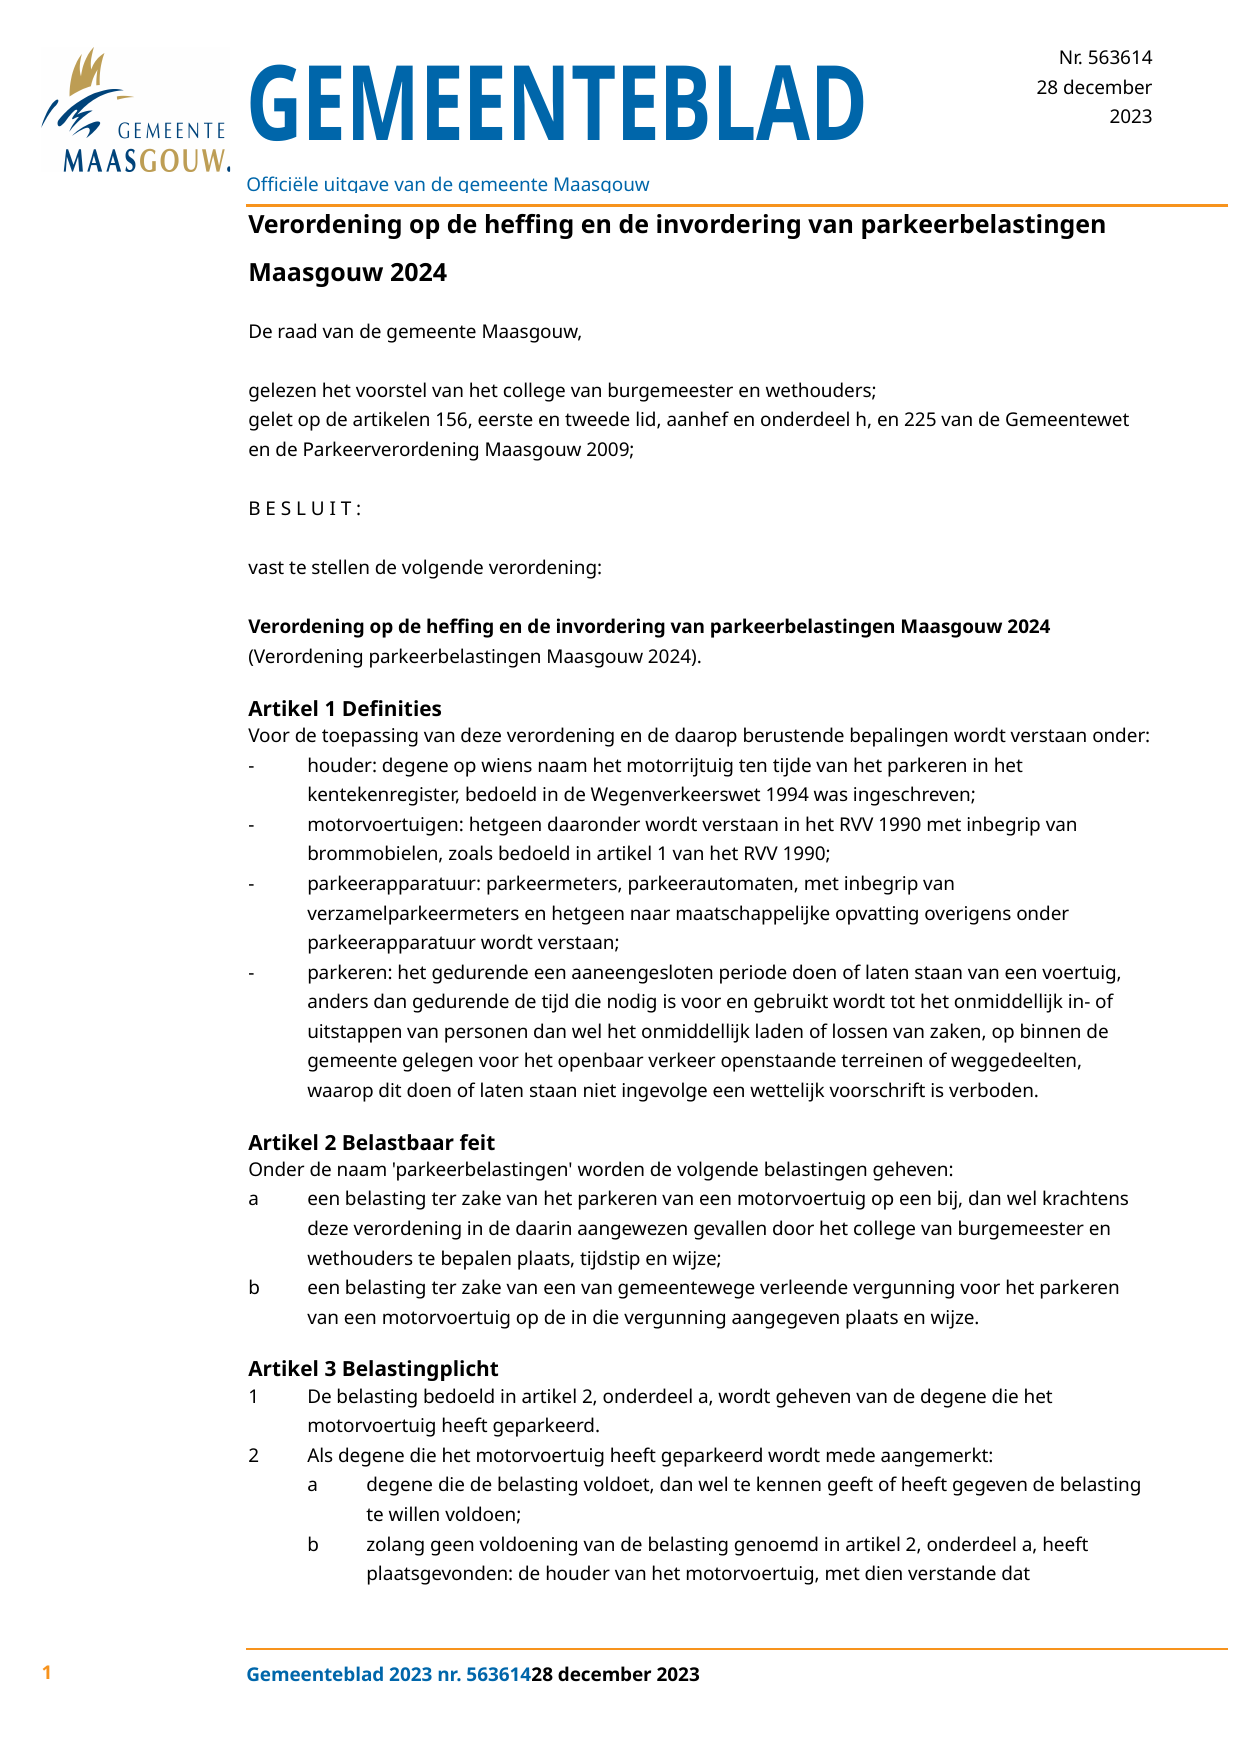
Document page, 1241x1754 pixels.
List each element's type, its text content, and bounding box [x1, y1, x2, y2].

text Voor de toepassing van deze verordening en de daarop berustende bepalingen wordt verstaan onder: [248, 722, 1152, 748]
text gelezen het voorstel van het college van burgemeester en wethouders; [248, 377, 1152, 403]
text Artikel 3 Belastingplicht [248, 1354, 1152, 1383]
list een belasting ter zake van het parkeren van een motorvoertuig op een bij, dan wel krachtens deze verordening in de daarin aangewezen gevallen door het college van burgemeester en wethouders te bepalen plaats, tijdstip en wijze; [248, 1186, 1152, 1271]
list een belasting ter zake van een van gemeentewege verleende vergunning voor het parkeren van een motorvoertuig op de in die vergunning aangegeven plaats en wijze. [248, 1274, 1152, 1330]
text B E S L U I T : [248, 495, 1152, 521]
list houder: degene op wiens naam het motorrijtuig ten tijde van het parkeren in het kentekenregister, bedoeld in de Wegenverkeerswet 1994 was ingeschreven; [248, 752, 1152, 807]
text Verordening op de heffing en de invordering van parkeerbelastingen Maasgouw 2024 [248, 207, 1152, 288]
text Onder de naam 'parkeerbelastingen' worden de volgende belastingen geheven: [248, 1156, 1152, 1182]
text gelet op de artikelen 156, eerste en tweede lid, aanhef en onderdeel h, en 225 van de Gemeentewet en de Parkeerverordening Maasgouw 2009; [248, 407, 1152, 462]
list degene die de belasting voldoet, dan wel te kennen geeft of heeft gegeven de belasting te willen voldoen; [307, 1472, 1152, 1527]
text (Verordening parkeerbelastingen Maasgouw 2024). [248, 643, 1152, 669]
list Als degene die het motorvoertuig heeft geparkeerd wordt mede aangemerkt: [248, 1442, 1152, 1468]
list motorvoertuigen: hetgeen daaronder wordt verstaan in het RVV 1990 met inbegrip van brommobielen, zoals bedoeld in artikel 1 van het RVV 1990; [248, 811, 1152, 866]
picture [41, 47, 231, 172]
text De raad van de gemeente Maasgouw, [248, 318, 1152, 344]
text Verordening op de heffing en de invordering van parkeerbelastingen Maasgouw 2024 [248, 614, 1152, 639]
list zolang geen voldoening van de belasting genoemd in artikel 2, onderdeel a, heeft plaatsgevonden: de houder van het motorvoertuig, met dien verstande dat [307, 1531, 1152, 1586]
list parkeren: het gedurende een aaneengesloten periode doen of laten staan van een voertuig, anders dan gedurende de tijd die nodig is voor en gebruikt wordt tot het onmiddellijk in- of uitstappen van personen dan wel het onmiddellijk laden of lossen van zaken, op binnen de gemeente gelegen voor het openbaar verkeer openstaande terreinen of weggedeelten, waarop dit doen of laten staan niet ingevolge een wettelijk voorschrift is verboden. [248, 959, 1152, 1103]
text Artikel 1 Definities [248, 694, 1152, 722]
text Artikel 2 Belastbaar feit [248, 1128, 1152, 1156]
list De belasting bedoeld in artikel 2, onderdeel a, wordt geheven van de degene die het motorvoertuig heeft geparkeerd. [248, 1383, 1152, 1438]
list parkeerapparatuur: parkeermeters, parkeerautomaten, met inbegrip van verzamelparkeermeters en hetgeen naar maatschappelijke opvatting overigens onder parkeerapparatuur wordt verstaan; [248, 870, 1152, 955]
text vast te stellen de volgende verordening: [248, 554, 1152, 580]
